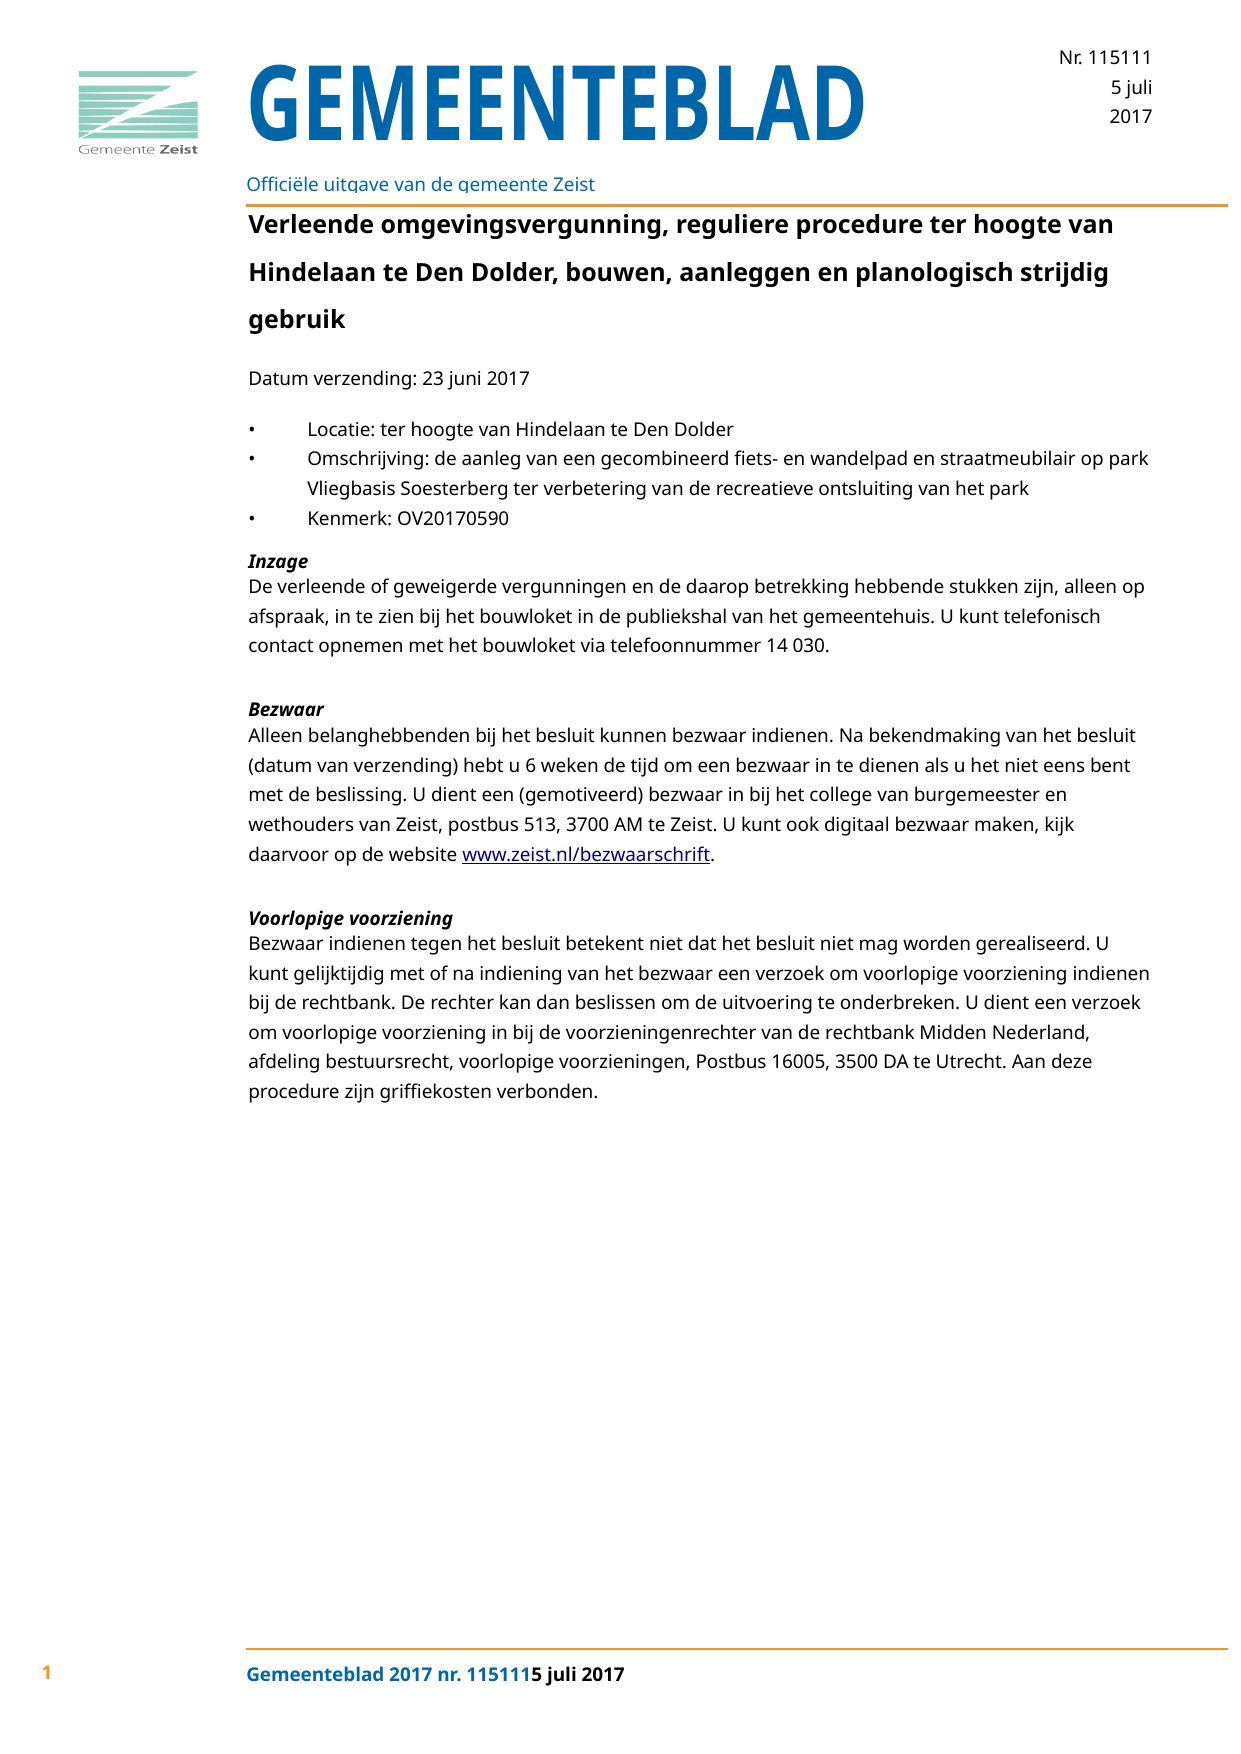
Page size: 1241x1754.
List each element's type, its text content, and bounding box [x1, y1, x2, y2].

text Inzage [248, 548, 1152, 573]
list Omschrijving: de aanleg van een gecombineerd fiets- en wandelpad en straatmeubilair op park Vliegbasis Soesterberg ter verbetering van de recreatieve ontsluiting van het park [248, 446, 1152, 501]
text Alleen belanghebbenden bij het besluit kunnen bezwaar indienen. Na bekendmaking van het besluit (datum van verzending) hebt u 6 weken de tijd om een bezwaar in te dienen als u het niet eens bent met de beslissing. U dient een (gemotiveerd) bezwaar in bij het college van burgemeester en wethouders van Zeist, postbus 513, 3700 AM te Zeist. U kunt ook digitaal bezwaar maken, kijk daarvoor op de website www.zeist.nl/bezwaarschrift. [248, 722, 1152, 866]
list Kenmerk: OV20170590 [248, 505, 1152, 530]
text Voorlopige voorziening [248, 905, 1152, 930]
picture [41, 47, 231, 172]
text De verleende of geweigerde vergunningen en de daarop betrekking hebbende stukken zijn, alleen op afspraak, in te zien bij het bouwloket in de publiekshal van het gemeentehuis. U kunt telefonisch contact opnemen met het bouwloket via telefoonnummer 14 030. [248, 573, 1152, 658]
text Bezwaar indienen tegen het besluit betekent niet dat het besluit niet mag worden gerealiseerd. U kunt gelijktijdig met of na indiening van het bezwaar een verzoek om voorlopige voorziening indienen bij de rechtbank. De rechter kan dan beslissen om de uitvoering te onderbreken. U dient een verzoek om voorlopige voorziening in bij de voorzieningenrechter van de rechtbank Midden Nederland, afdeling bestuursrecht, voorlopige voorzieningen, Postbus 16005, 3500 DA te Utrecht. Aan deze procedure zijn griffiekosten verbonden. [248, 930, 1152, 1104]
text Bezwaar [248, 697, 1152, 722]
text Verleende omgevingsvergunning, reguliere procedure ter hoogte van Hindelaan te Den Dolder, bouwen, aanleggen en planologisch strijdig gebruik [248, 207, 1152, 336]
list Locatie: ter hoogte van Hindelaan te Den Dolder [248, 416, 1152, 442]
text Datum verzending: 23 juni 2017 [248, 366, 1152, 391]
